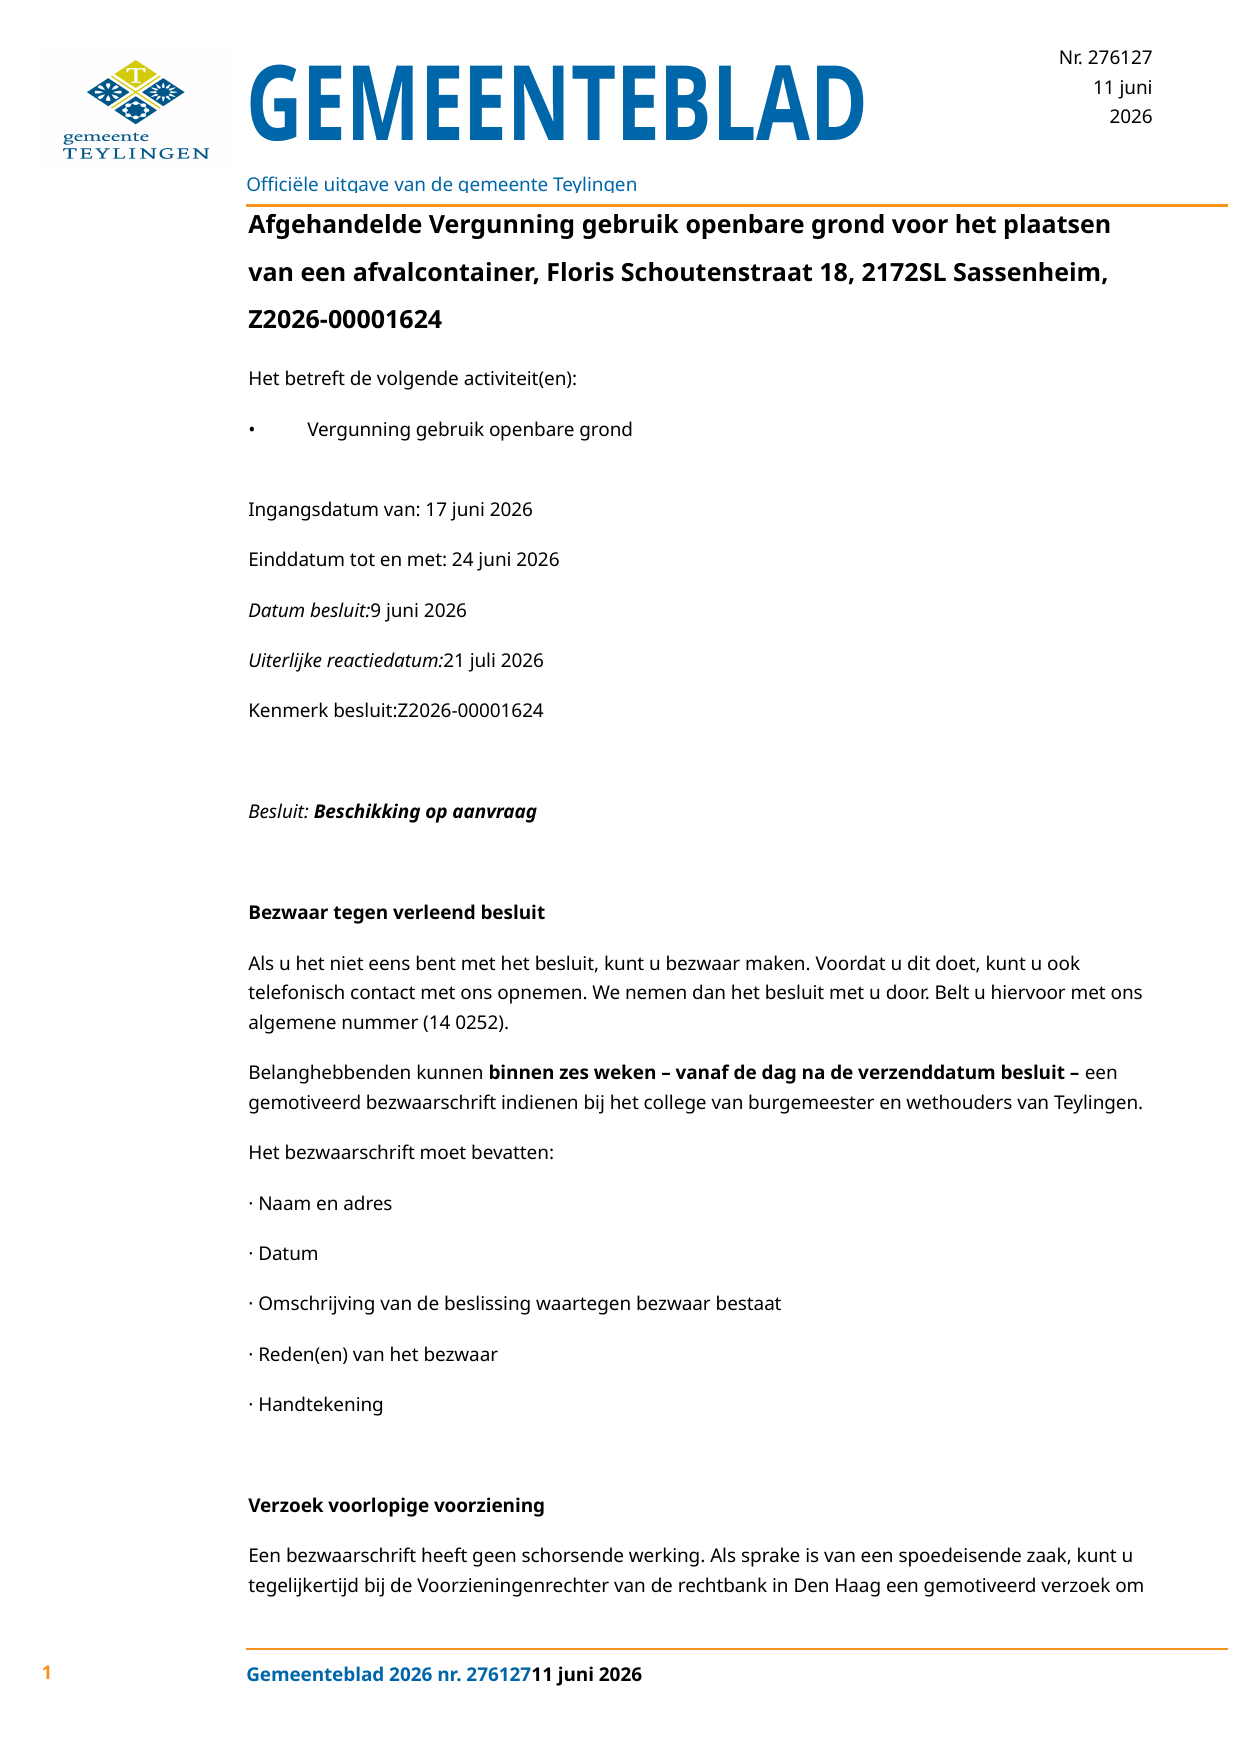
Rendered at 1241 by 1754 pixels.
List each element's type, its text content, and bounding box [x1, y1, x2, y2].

text Belanghebbenden kunnen binnen zes weken – vanaf de dag na de verzenddatum besluit – een gemotiveerd bezwaarschrift indienen bij het college van burgemeester en wethouders van Teylingen. [248, 1059, 1152, 1114]
text · Datum [248, 1240, 1152, 1266]
text Afgehandelde Vergunning gebruik openbare grond voor het plaatsen van een afvalcontainer, Floris Schoutenstraat 18, 2172SL Sassenheim, Z2026-00001624 [248, 207, 1152, 336]
picture [41, 47, 231, 172]
text Einddatum tot en met: 24 juni 2026 [248, 546, 1152, 572]
text · Omschrijving van de beslissing waartegen bezwaar bestaat [248, 1291, 1152, 1316]
text Verzoek voorlopige voorziening [248, 1492, 1152, 1518]
text Een bezwaarschrift heeft geen schorsende werking. Als sprake is van een spoedeisende zaak, kunt u tegelijkertijd bij de Voorzieningenrechter van de rechtbank in Den Haag een gemotiveerd verzoek om [248, 1543, 1152, 1598]
text Het betreft de volgende activiteit(en): [248, 366, 1152, 391]
text Uiterlijke reactiedatum:21 juli 2026 [248, 647, 1152, 673]
text · Reden(en) van het bezwaar [248, 1341, 1152, 1367]
text Ingangsdatum van: 17 juni 2026 [248, 496, 1152, 522]
text Datum besluit:9 juni 2026 [248, 597, 1152, 622]
text Als u het niet eens bent met het besluit, kunt u bezwaar maken. Voordat u dit doet, kunt u ook telefonisch contact met ons opnemen. We nemen dan het besluit met u door. Belt u hiervoor met ons algemene nummer (14 0252). [248, 950, 1152, 1034]
list Vergunning gebruik openbare grond [248, 416, 1152, 442]
text Besluit: Beschikking op aanvraag [248, 798, 1152, 824]
text Het bezwaarschrift moet bevatten: [248, 1139, 1152, 1165]
text · Naam en adres [248, 1190, 1152, 1215]
text Kenmerk besluit:Z2026-00001624 [248, 698, 1152, 723]
text · Handtekening [248, 1391, 1152, 1417]
text Bezwaar tegen verleend besluit [248, 899, 1152, 925]
